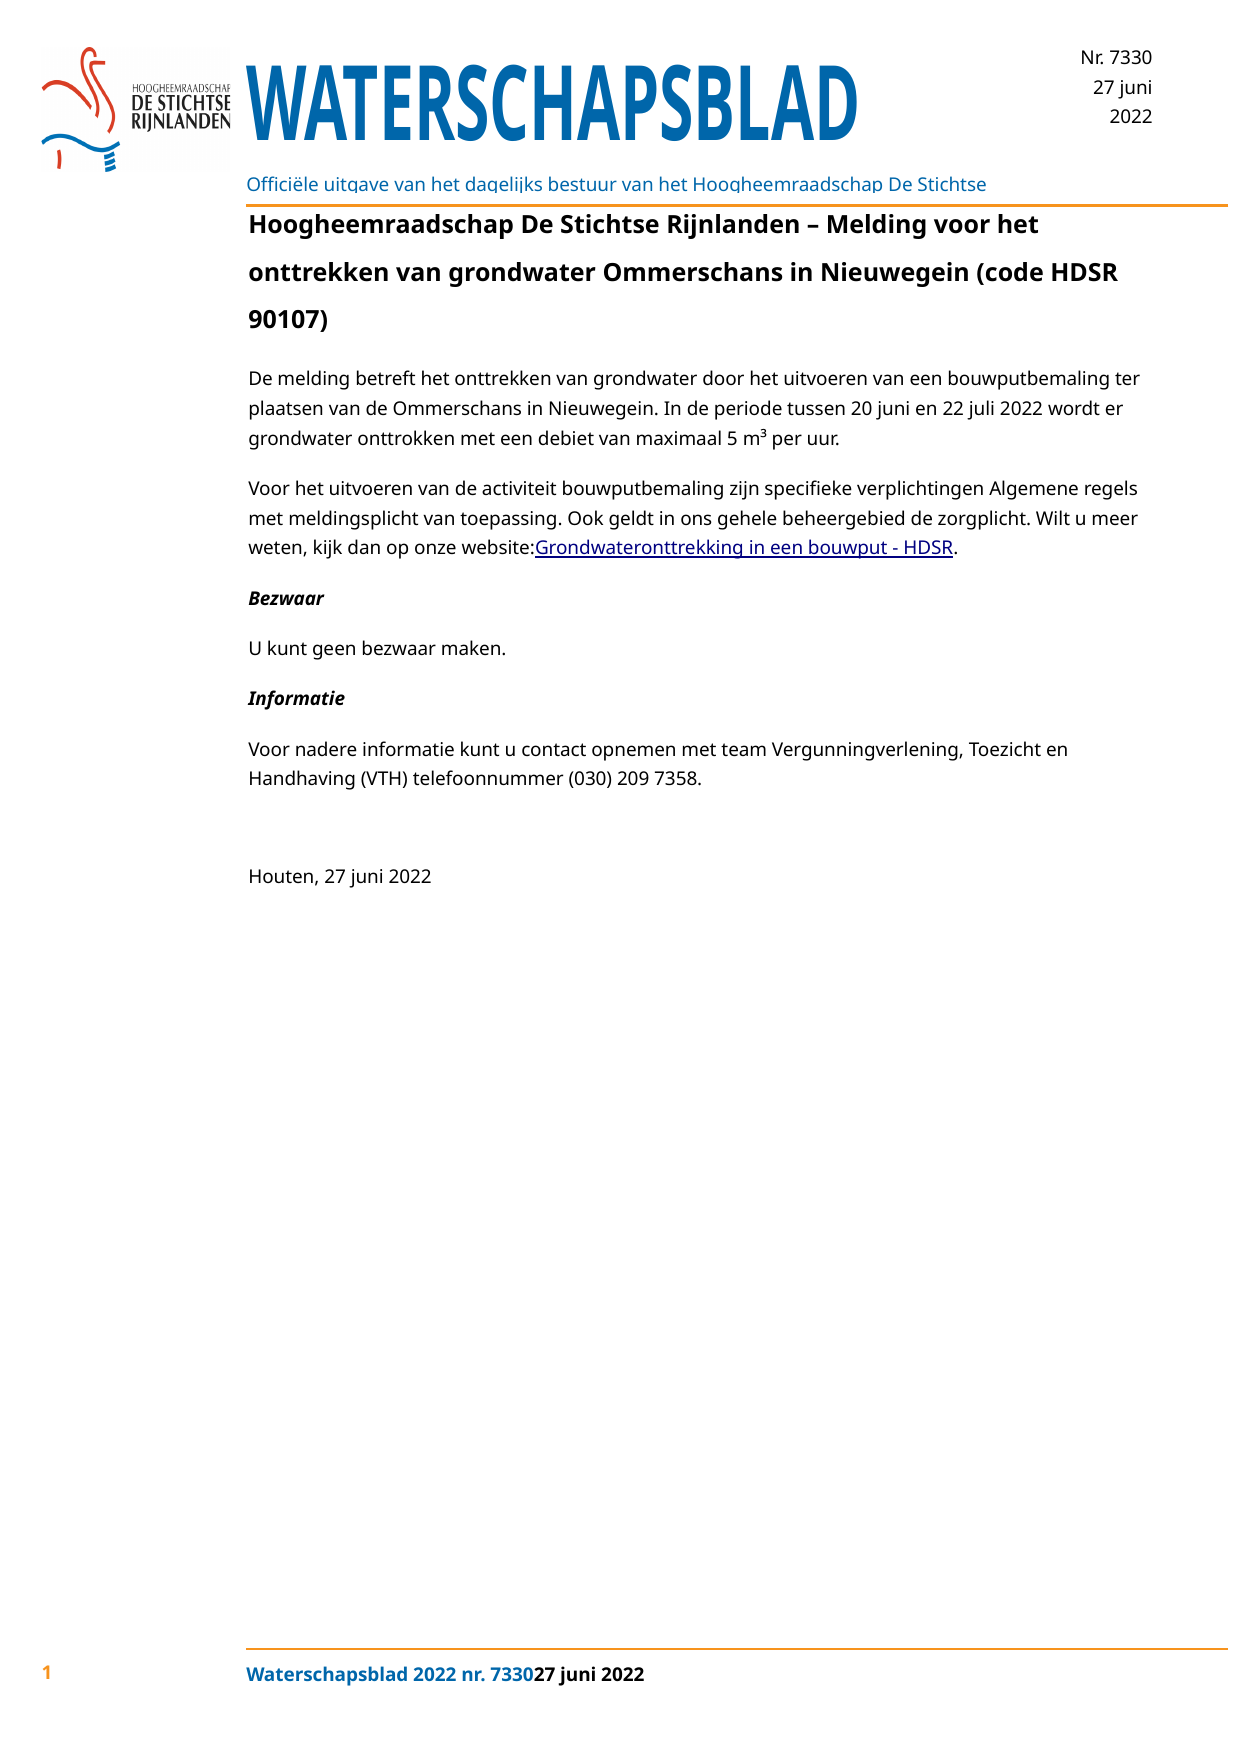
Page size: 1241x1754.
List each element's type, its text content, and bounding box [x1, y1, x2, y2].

text Voor het uitvoeren van de activiteit bouwputbemaling zijn specifieke verplichtingen Algemene regels met meldingsplicht van toepassing. Ook geldt in ons gehele beheergebied de zorgplicht. Wilt u meer weten, kijk dan op onze website:Grondwateronttrekking in een bouwput - HDSR. [248, 475, 1152, 560]
text U kunt geen bezwaar maken. [248, 635, 1152, 661]
text Informatie [248, 686, 1152, 711]
text Voor nadere informatie kunt u contact opnemen met team Vergunningverlening, Toezicht en Handhaving (VTH) telefoonnummer (030) 209 7358. [248, 736, 1152, 791]
picture [41, 47, 231, 172]
text Houten, 27 juni 2022 [248, 864, 1152, 889]
text Hoogheemraadschap De Stichtse Rijnlanden – Melding voor het onttrekken van grondwater Ommerschans in Nieuwegein (code HDSR 90107) [248, 207, 1152, 336]
text Bezwaar [248, 585, 1152, 610]
text De melding betreft het onttrekken van grondwater door het uitvoeren van een bouwputbemaling ter plaatsen van de Ommerschans in Nieuwegein. In de periode tussen 20 juni en 22 juli 2022 wordt er grondwater onttrokken met een debiet van maximaal 5 m³ per uur. [248, 366, 1152, 450]
